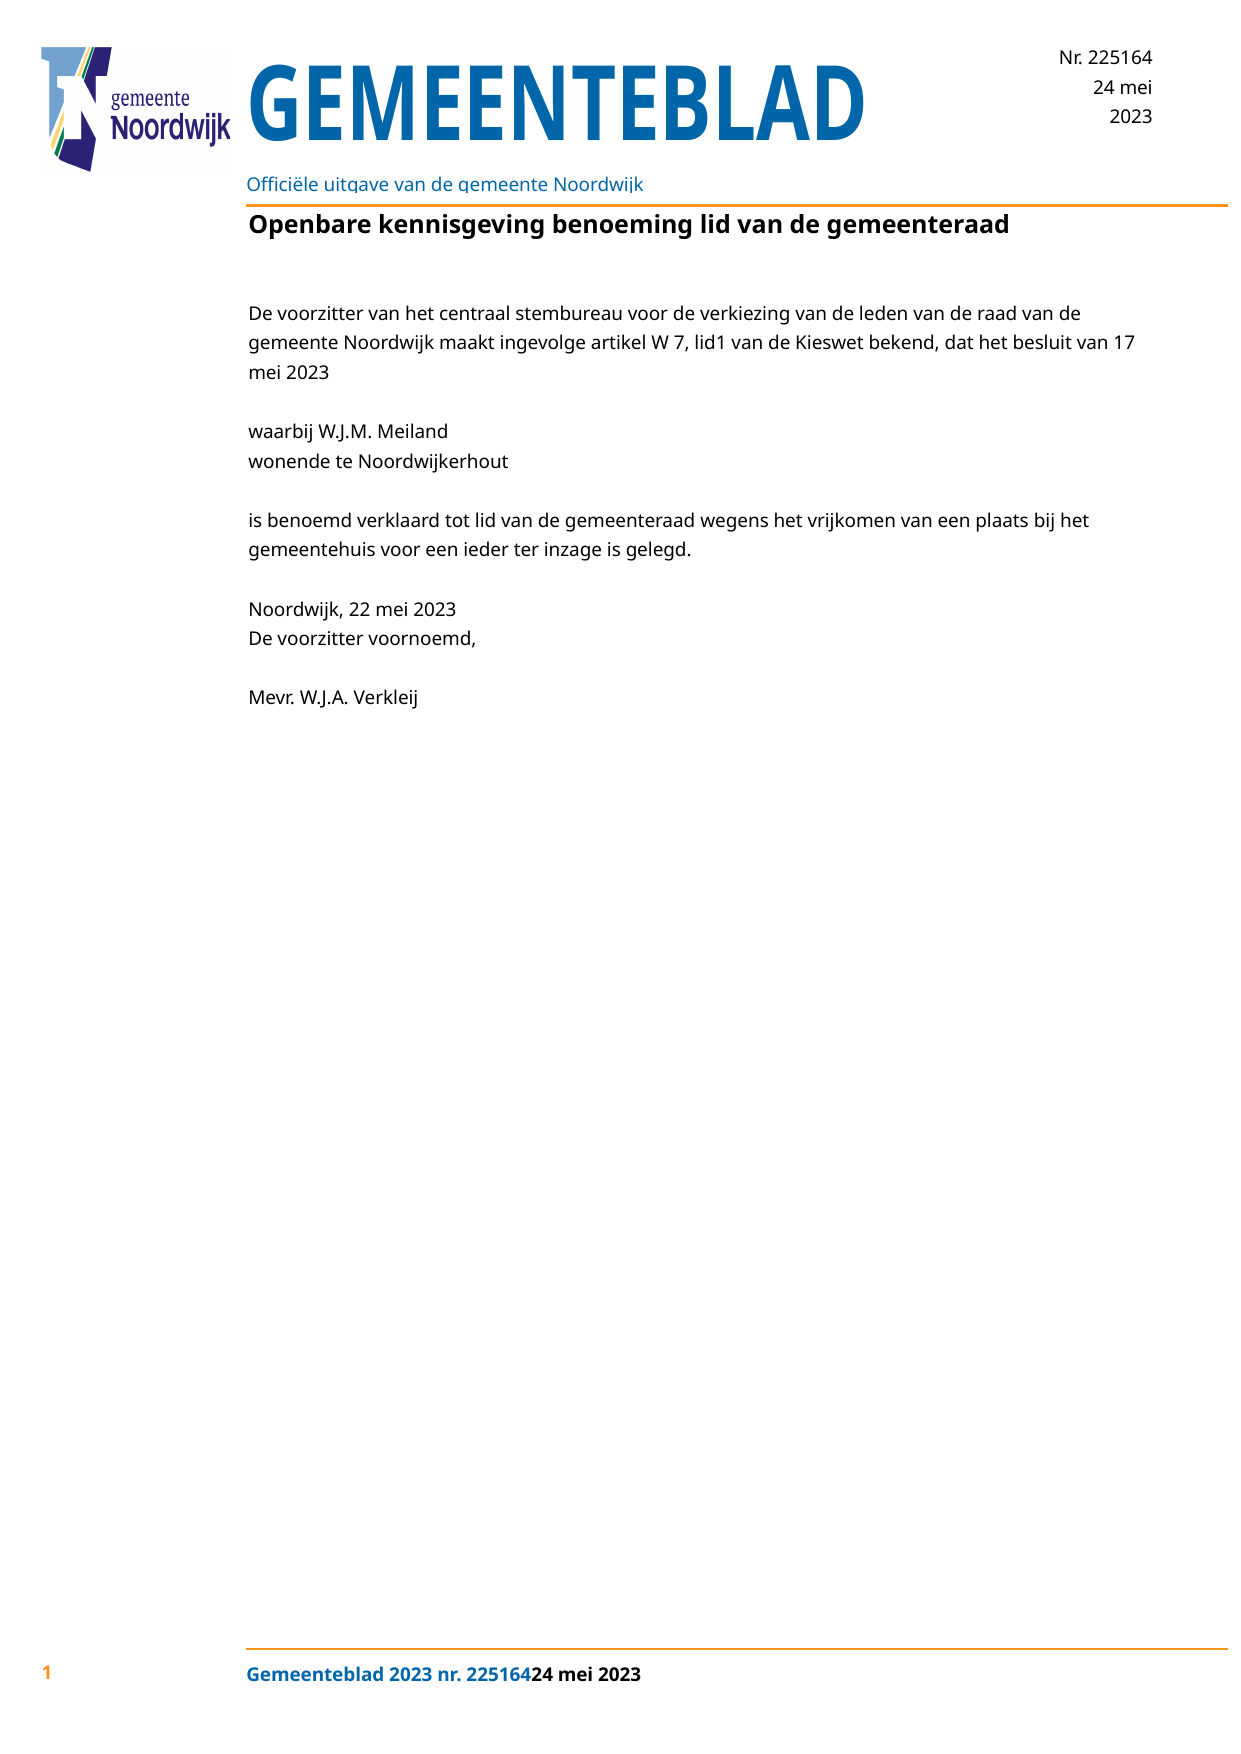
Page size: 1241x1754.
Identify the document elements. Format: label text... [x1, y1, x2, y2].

text De voorzitter van het centraal stembureau voor de verkiezing van de leden van de raad van de gemeente Noordwijk maakt ingevolge artikel W 7, lid1 van de Kieswet bekend, dat het besluit van 17 mei 2023 [248, 300, 1152, 385]
text De voorzitter voornoemd, [248, 625, 1152, 651]
text is benoemd verklaard tot lid van de gemeenteraad wegens het vrijkomen van een plaats bij het gemeentehuis voor een ieder ter inzage is gelegd. [248, 507, 1152, 562]
text Mevr. W.J.A. Verkleij [248, 684, 1152, 710]
text waarbij W.J.M. Meiland [248, 418, 1152, 444]
text wonende te Noordwijkerhout [248, 448, 1152, 473]
text Openbare kennisgeving benoeming lid van de gemeenteraad [248, 207, 1152, 241]
text Noordwijk, 22 mei 2023 [248, 596, 1152, 621]
picture [41, 47, 231, 172]
